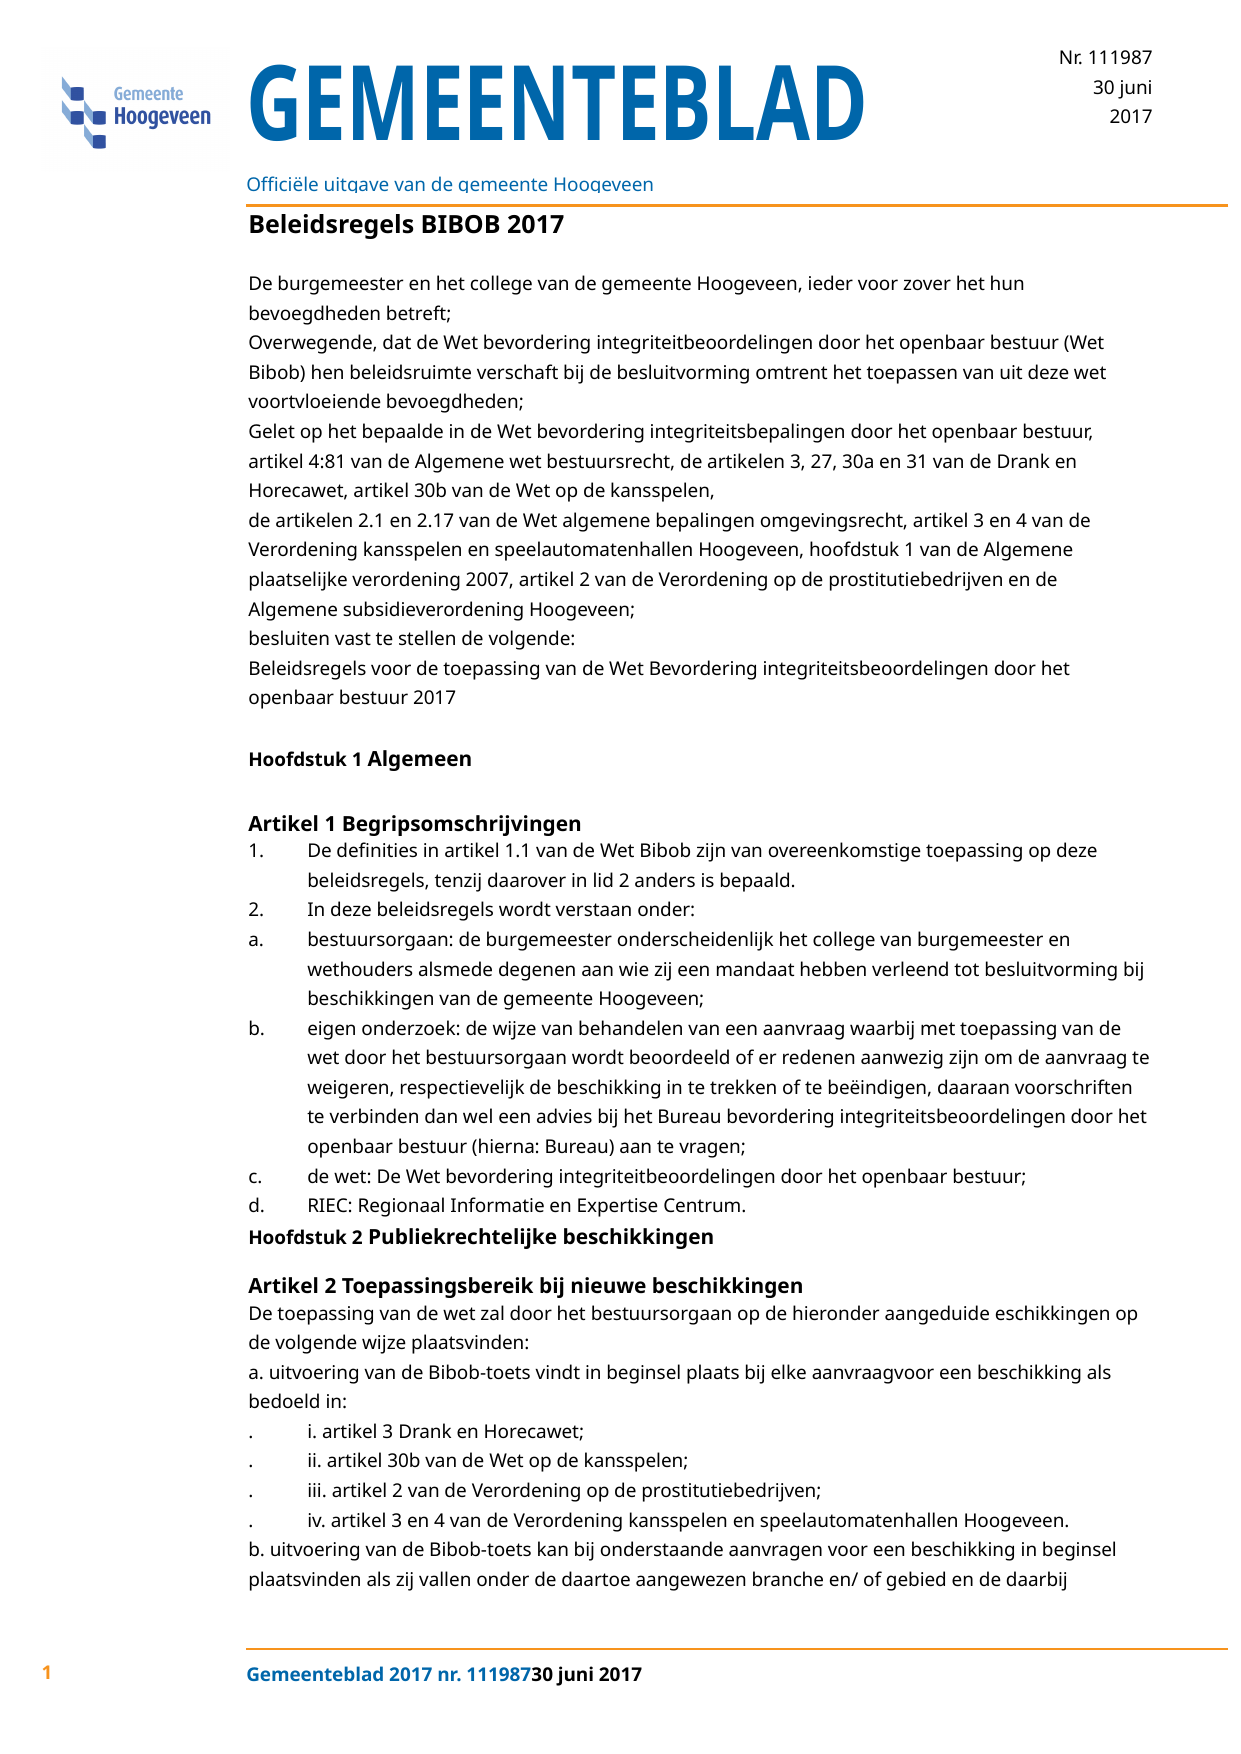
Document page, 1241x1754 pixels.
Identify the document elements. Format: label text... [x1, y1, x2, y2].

text De burgemeester en het college van de gemeente Hoogeveen, ieder voor zover het hun bevoegdheden betreft; [248, 270, 1152, 326]
text b. uitvoering van de Bibob-toets kan bij onderstaande aanvragen voor een beschikking in beginsel plaatsvinden als zij vallen onder de daartoe aangewezen branche en/ of gebied en de daarbij [248, 1536, 1152, 1592]
list eigen onderzoek: de wijze van behandelen van een aanvraag waarbij met toepassing van de wet door het bestuursorgaan wordt beoordeeld of er redenen aanwezig zijn om de aanvraag te weigeren, respectievelijk de beschikking in te trekken of te beëindigen, daaraan voorschriften te verbinden dan wel een advies bij het Bureau bevordering integriteitsbeoordelingen door het openbaar bestuur (hierna: Bureau) aan te vragen; [248, 1015, 1152, 1159]
text Hoofdstuk 1 Algemeen [248, 744, 1152, 772]
text Beleidsregels BIBOB 2017 [248, 207, 1152, 241]
list i. artikel 3 Drank en Horecawet; [248, 1418, 1152, 1444]
list iv. artikel 3 en 4 van de Verordening kansspelen en speelautomatenhallen Hoogeveen. [248, 1507, 1152, 1532]
text de artikelen 2.1 en 2.17 van de Wet algemene bepalingen omgevingsrecht, artikel 3 en 4 van de Verordening kansspelen en speelautomatenhallen Hoogeveen, hoofdstuk 1 van de Algemene plaatselijke verordening 2007, artikel 2 van de Verordening op de prostitutiebedrijven en de Algemene subsidieverordening Hoogeveen; [248, 507, 1152, 621]
list RIEC: Regionaal Informatie en Expertise Centrum. [248, 1192, 1152, 1218]
text Artikel 2 Toepassingsbereik bij nieuwe beschikkingen [248, 1271, 1152, 1300]
list bestuursorgaan: de burgemeester onderscheidenlijk het college van burgemeester en wethouders alsmede degenen aan wie zij een mandaat hebben verleend tot besluitvorming bij beschikkingen van de gemeente Hoogeveen; [248, 926, 1152, 1011]
list In deze beleidsregels wordt verstaan onder: [248, 897, 1152, 922]
text a. uitvoering van de Bibob-toets vindt in beginsel plaats bij elke aanvraagvoor een beschikking als bedoeld in: [248, 1359, 1152, 1414]
text De toepassing van de wet zal door het bestuursorgaan op de hieronder aangeduide eschikkingen op de volgende wijze plaatsvinden: [248, 1300, 1152, 1355]
text besluiten vast te stellen de volgende: [248, 625, 1152, 651]
text Gelet op het bepaalde in de Wet bevordering integriteitsbepalingen door het openbaar bestuur, artikel 4:81 van de Algemene wet bestuursrecht, de artikelen 3, 27, 30a en 31 van de Drank en Horecawet, artikel 30b van de Wet op de kansspelen, [248, 418, 1152, 503]
list de wet: De Wet bevordering integriteitbeoordelingen door het openbaar bestuur; [248, 1163, 1152, 1188]
text Hoofdstuk 2 Publiekrechtelijke beschikkingen [248, 1222, 1152, 1250]
list De definities in artikel 1.1 van de Wet Bibob zijn van overeenkomstige toepassing op deze beleidsregels, tenzij daarover in lid 2 anders is bepaald. [248, 837, 1152, 893]
text Beleidsregels voor de toepassing van de Wet Bevordering integriteitsbeoordelingen door het openbaar bestuur 2017 [248, 655, 1152, 710]
picture [41, 47, 231, 172]
list ii. artikel 30b van de Wet op de kansspelen; [248, 1448, 1152, 1473]
text Artikel 1 Begripsomschrijvingen [248, 809, 1152, 837]
text Overwegende, dat de Wet bevordering integriteitbeoordelingen door het openbaar bestuur (Wet Bibob) hen beleidsruimte verschaft bij de besluitvorming omtrent het toepassen van uit deze wet voortvloeiende bevoegdheden; [248, 329, 1152, 414]
list iii. artikel 2 van de Verordening op de prostitutiebedrijven; [248, 1477, 1152, 1503]
